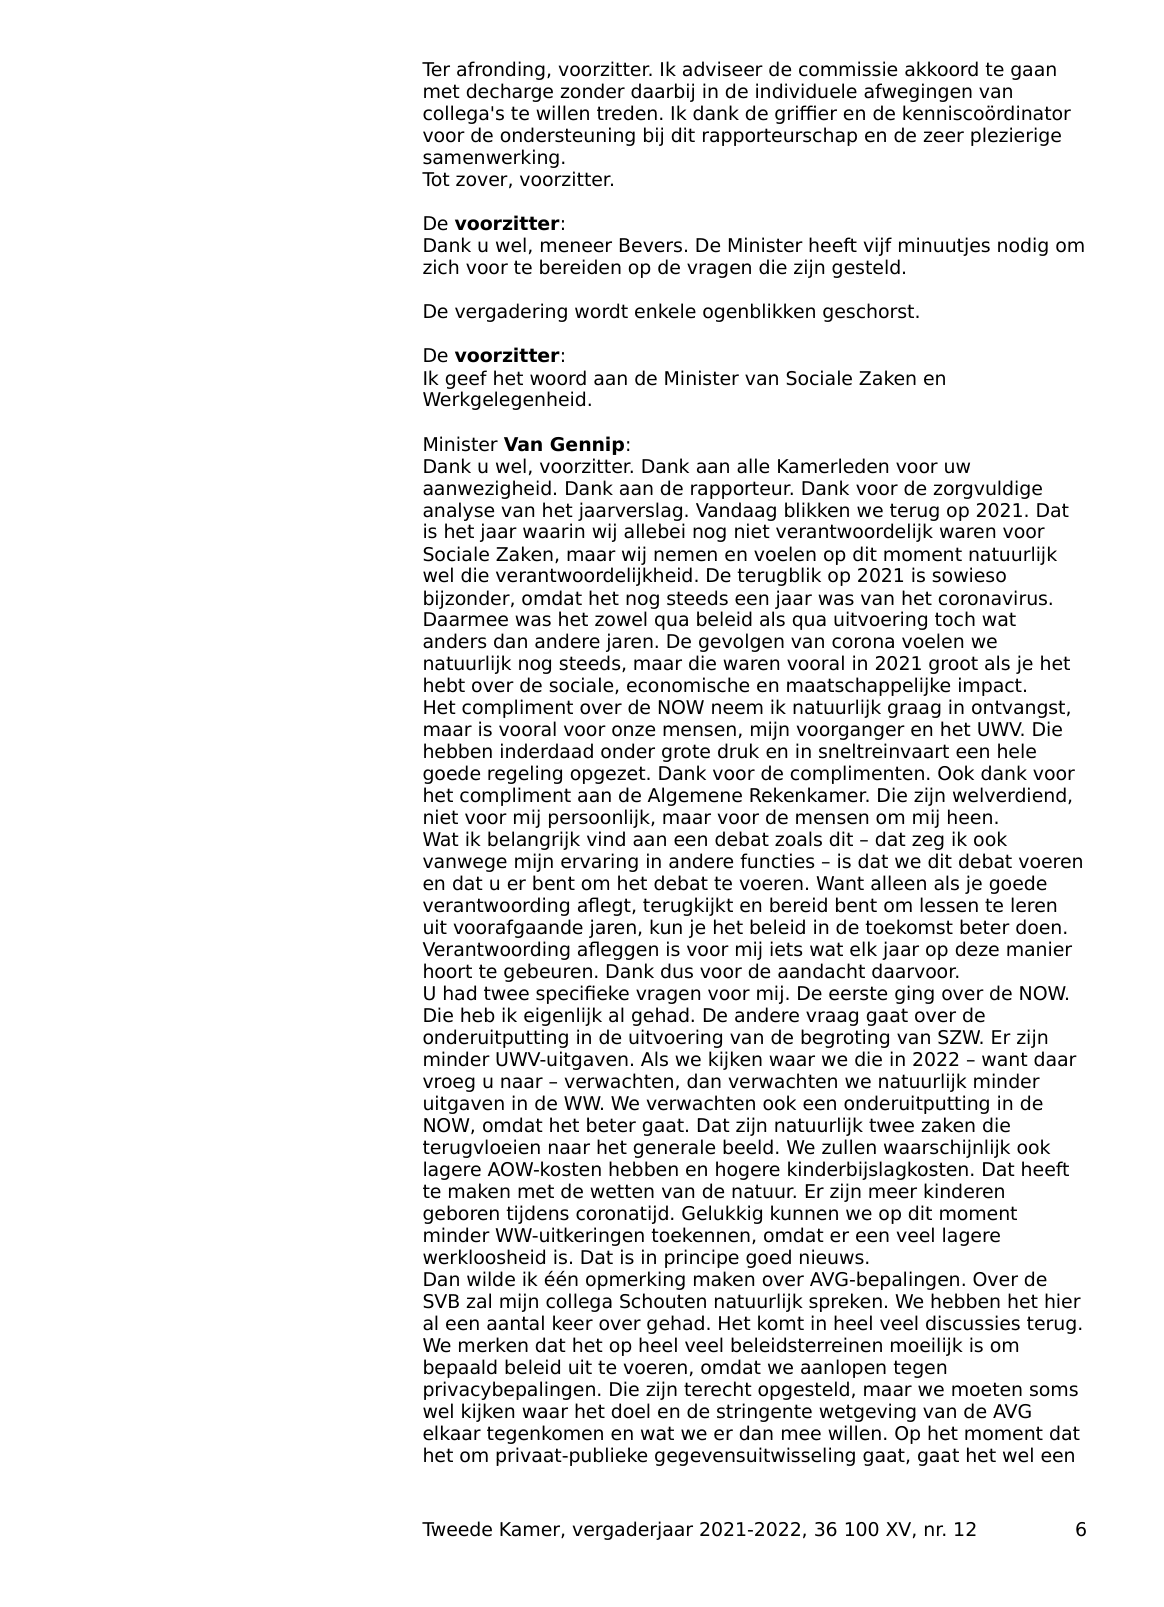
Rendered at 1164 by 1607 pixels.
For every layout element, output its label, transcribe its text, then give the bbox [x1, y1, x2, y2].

text De vergadering wordt enkele ogenblikken geschorst. [422, 301, 1087, 323]
text Ter afronding, voorzitter. Ik adviseer de commissie akkoord te gaan met decharge zonder daarbij in de individuele afwegingen van collega's te willen treden. Ik dank de griffier en de kenniscoördinator voor de ondersteuning bij dit rapporteurschap en de zeer plezierige samenwerking. [422, 59, 1087, 169]
text De voorzitter: [422, 213, 1087, 235]
text Het compliment over de NOW neem ik natuurlijk graag in ontvangst, maar is vooral voor onze mensen, mijn voorganger en het UWV. Die hebben inderdaad onder grote druk en in sneltreinvaart een hele goede regeling opgezet. Dank voor de complimenten. Ook dank voor het compliment aan de Algemene Rekenkamer. Die zijn welverdiend, niet voor mij persoonlijk, maar voor de mensen om mij heen. [422, 697, 1087, 829]
text Ik geef het woord aan de Minister van Sociale Zaken en Werkgelegenheid. [422, 367, 1087, 411]
text Dank u wel, meneer Bevers. De Minister heeft vijf minuutjes nodig om zich voor te bereiden op de vragen die zijn gesteld. [422, 235, 1087, 279]
text Dan wilde ik één opmerking maken over AVG-bepalingen. Over de SVB zal mijn collega Schouten natuurlijk spreken. We hebben het hier al een aantal keer over gehad. Het komt in heel veel discussies terug. We merken dat het op heel veel beleidsterreinen moeilijk is om bepaald beleid uit te voeren, omdat we aanlopen tegen privacybepalingen. Die zijn terecht opgesteld, maar we moeten soms wel kijken waar het doel en de stringente wetgeving van de AVG elkaar tegenkomen en wat we er dan mee willen. Op het moment dat het om privaat-publieke gegevensuitwisseling gaat, gaat het wel een [422, 1269, 1087, 1467]
text Dank u wel, voorzitter. Dank aan alle Kamerleden voor uw aanwezigheid. Dank aan de rapporteur. Dank voor de zorgvuldige analyse van het jaarverslag. Vandaag blikken we terug op 2021. Dat is het jaar waarin wij allebei nog niet verantwoordelijk waren voor Sociale Zaken, maar wij nemen en voelen op dit moment natuurlijk wel die verantwoordelijkheid. De terugblik op 2021 is sowieso bijzonder, omdat het nog steeds een jaar was van het coronavirus. Daarmee was het zowel qua beleid als qua uitvoering toch wat anders dan andere jaren. De gevolgen van corona voelen we natuurlijk nog steeds, maar die waren vooral in 2021 groot als je het hebt over de sociale, economische en maatschappelijke impact. [422, 456, 1087, 697]
text Tot zover, voorzitter. [422, 169, 1087, 191]
text De voorzitter: [422, 345, 1087, 367]
text U had twee specifieke vragen voor mij. De eerste ging over de NOW. Die heb ik eigenlijk al gehad. De andere vraag gaat over de onderuitputting in de uitvoering van de begroting van SZW. Er zijn minder UWV-uitgaven. Als we kijken waar we die in 2022 – want daar vroeg u naar – verwachten, dan verwachten we natuurlijk minder uitgaven in de WW. We verwachten ook een onderuitputting in de NOW, omdat het beter gaat. Dat zijn natuurlijk twee zaken die terugvloeien naar het generale beeld. We zullen waarschijnlijk ook lagere AOW-kosten hebben en hogere kinderbijslagkosten. Dat heeft te maken met de wetten van de natuur. Er zijn meer kinderen geboren tijdens coronatijd. Gelukkig kunnen we op dit moment minder WW-uitkeringen toekennen, omdat er een veel lagere werkloosheid is. Dat is in principe goed nieuws. [422, 983, 1087, 1269]
text Minister Van Gennip: [422, 433, 1087, 456]
text Wat ik belangrijk vind aan een debat zoals dit – dat zeg ik ook vanwege mijn ervaring in andere functies – is dat we dit debat voeren en dat u er bent om het debat te voeren. Want alleen als je goede verantwoording aflegt, terugkijkt en bereid bent om lessen te leren uit voorafgaande jaren, kun je het beleid in de toekomst beter doen. Verantwoording afleggen is voor mij iets wat elk jaar op deze manier hoort te gebeuren. Dank dus voor de aandacht daarvoor. [422, 829, 1087, 983]
